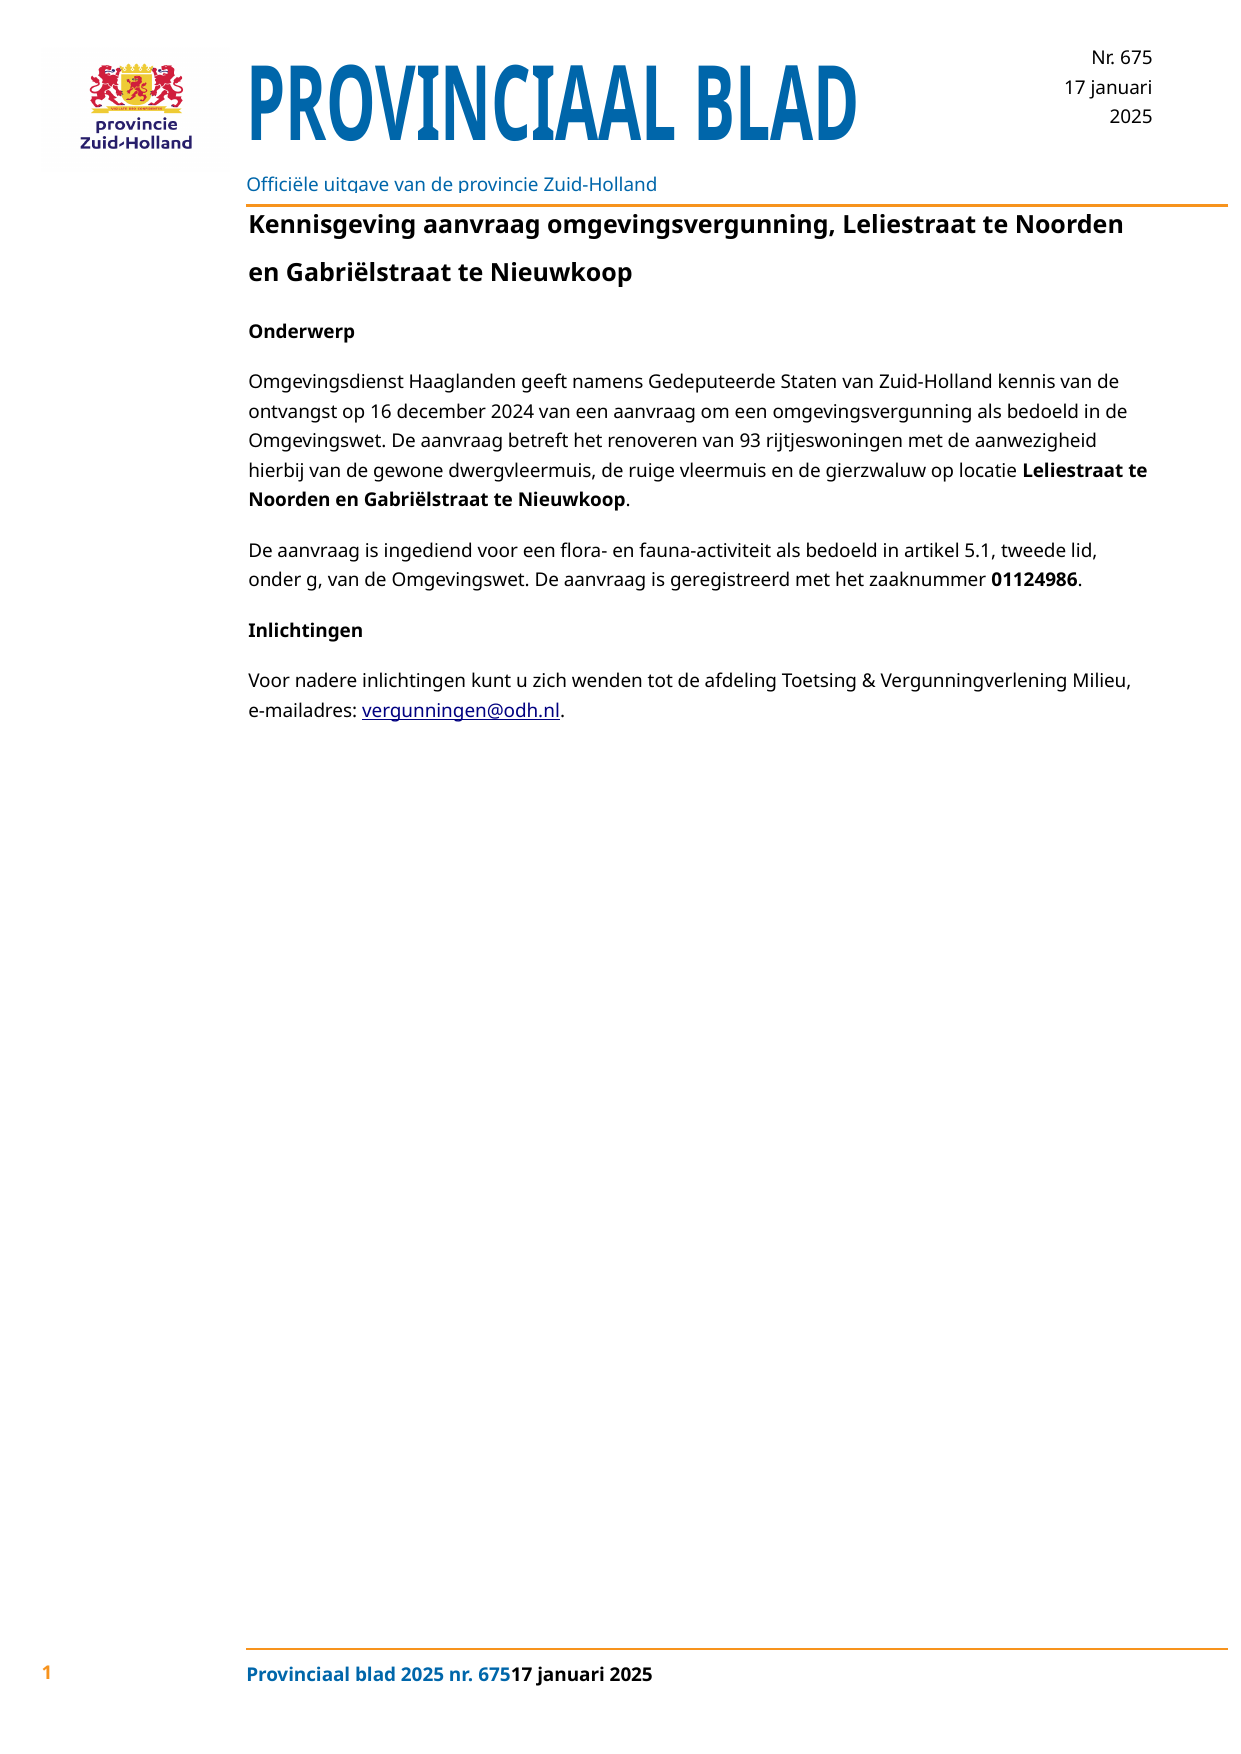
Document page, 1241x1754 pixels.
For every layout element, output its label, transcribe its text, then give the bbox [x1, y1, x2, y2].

text Kennisgeving aanvraag omgevingsvergunning, Leliestraat te Noorden en Gabriëlstraat te Nieuwkoop [248, 207, 1152, 288]
text Inlichtingen [248, 617, 1152, 643]
text Voor nadere inlichtingen kunt u zich wenden tot de afdeling Toetsing & Vergunningverlening Milieu, e-mailadres: vergunningen@odh.nl. [248, 667, 1152, 723]
text Omgevingsdienst Haaglanden geeft namens Gedeputeerde Staten van Zuid-Holland kennis van de ontvangst op 16 december 2024 van een aanvraag om een omgevingsvergunning als bedoeld in de Omgevingswet. De aanvraag betreft het renoveren van 93 rijtjeswoningen met de aanwezigheid hierbij van de gewone dwergvleermuis, de ruige vleermuis en de gierzwaluw op locatie Leliestraat te Noorden en Gabriëlstraat te Nieuwkoop. [248, 368, 1152, 512]
text Onderwerp [248, 318, 1152, 344]
picture [41, 47, 231, 172]
text De aanvraag is ingediend voor een flora- en fauna-activiteit als bedoeld in artikel 5.1, tweede lid, onder g, van de Omgevingswet. De aanvraag is geregistreerd met het zaaknummer 01124986. [248, 537, 1152, 592]
